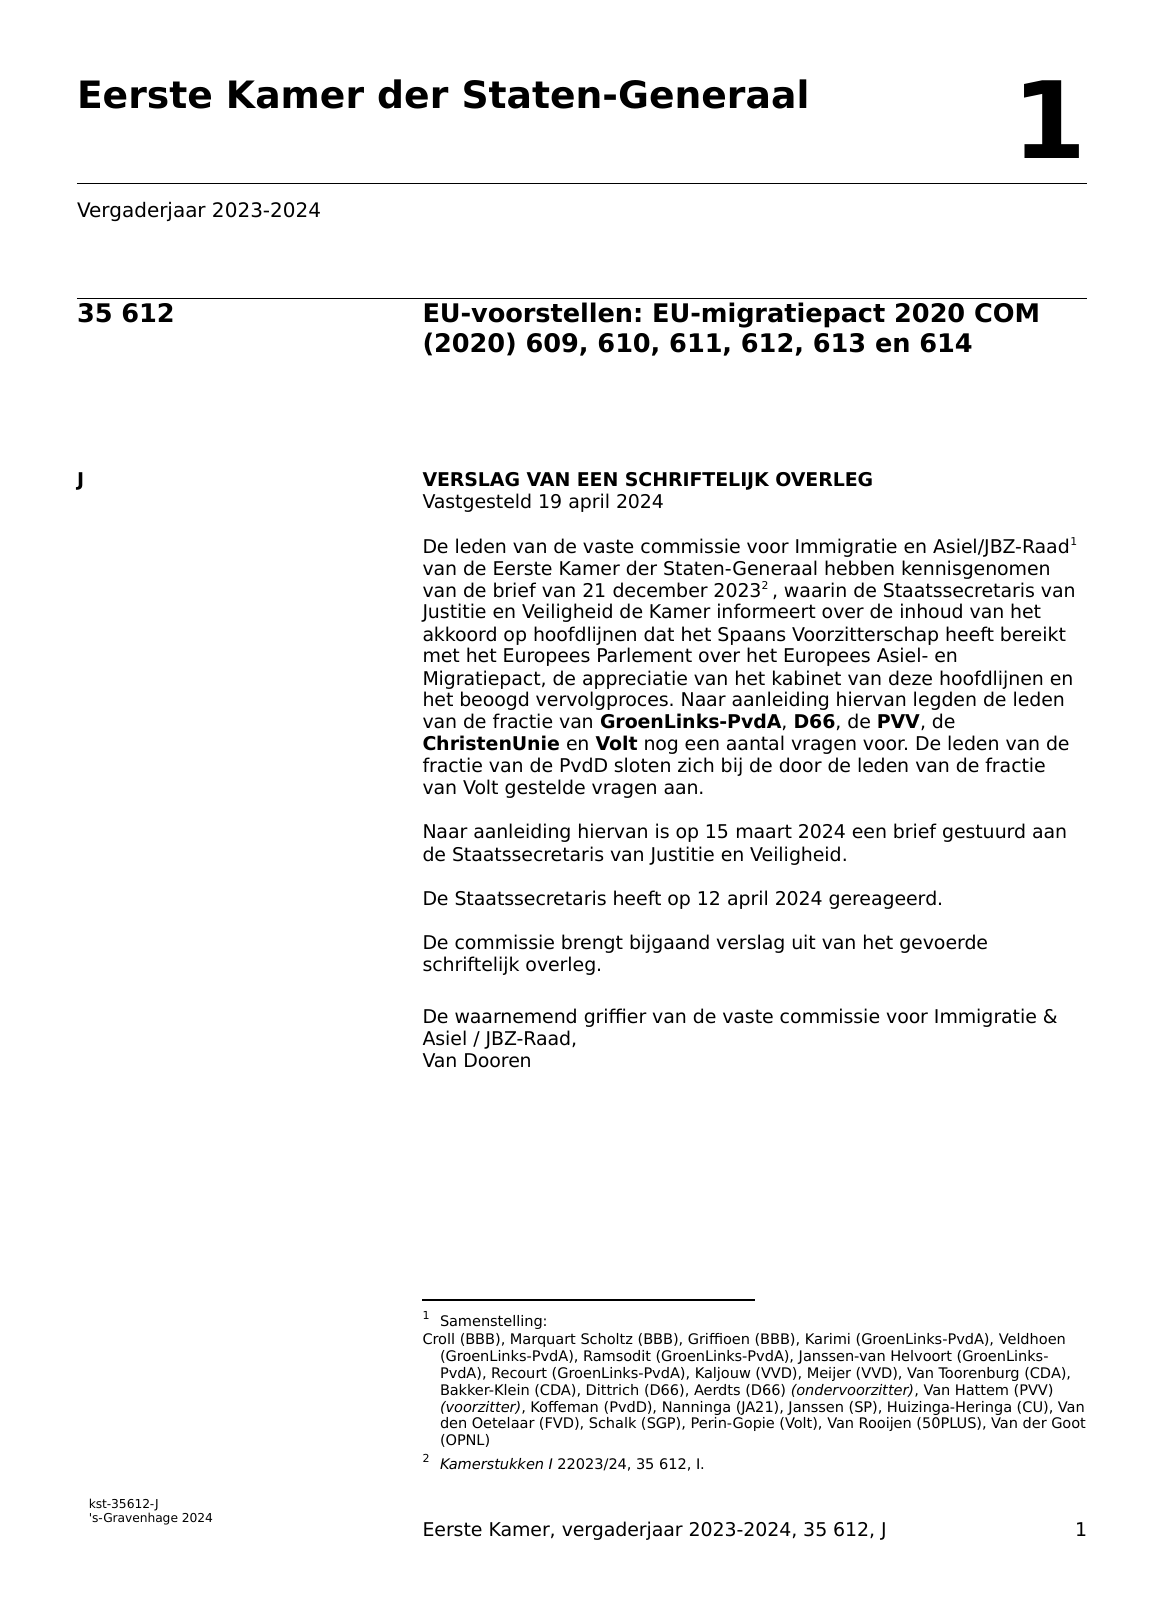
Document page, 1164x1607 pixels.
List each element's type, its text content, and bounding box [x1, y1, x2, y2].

text kst-35612-J [88, 1497, 323, 1511]
table_header 1 [886, 59, 1087, 183]
text 's-Gravenhage 2024 [88, 1511, 323, 1525]
table_cell Vergaderjaar 2023-2024 [77, 184, 1087, 298]
text De commissie brengt bijgaand verslag uit van het gevoerde schriftelijk overleg. [422, 932, 1087, 976]
text De waarnemend griffier van de vaste commissie voor Immigratie & Asiel / JBZ-Raad, Van Dooren [422, 1006, 1087, 1072]
table_header Eerste Kamer der Staten-Generaal [77, 59, 886, 183]
subtitle 35 612 EU-voorstellen: EU-migratiepact 2020 COM (2020) 609, 610, 611, 612, 613 en 614 [77, 299, 1087, 358]
text Naar aanleiding hiervan is op 15 maart 2024 een brief gestuurd aan de Staatssecretaris van Justitie en Veiligheid. [422, 821, 1087, 865]
text Vastgesteld 19 april 2024 [422, 491, 1087, 513]
subtitle J VERSLAG VAN EEN SCHRIFTELIJK OVERLEG [77, 469, 1087, 491]
text Samenstelling: [422, 1309, 1087, 1331]
text Kamerstukken I 22023/24, 35 612, I. [422, 1452, 1087, 1474]
text De Staatssecretaris heeft op 12 april 2024 gereageerd. [422, 888, 1087, 909]
text De leden van de vaste commissie voor Immigratie en Asiel/JBZ-Raad van de Eerste Kamer der Staten-Generaal hebben kennisgenomen van de brief van 21 december 2023, waarin de Staatssecretaris van Justitie en Veiligheid de Kamer informeert over de inhoud van het akkoord op hoofdlijnen dat het Spaans Voorzitterschap heeft bereikt met het Europees Parlement over het Europees Asiel- en Migratiepact, de appreciatie van het kabinet van deze hoofdlijnen en het beoogd vervolgproces. Naar aanleiding hiervan legden de leden van de fractie van GroenLinks-PvdA, D66, de PVV, de ChristenUnie en Volt nog een aantal vragen voor. De leden van de fractie van de PvdD sloten zich bij de door de leden van de fractie van Volt gestelde vragen aan. [422, 536, 1087, 799]
text Croll (BBB), Marquart Scholtz (BBB), Griffioen (BBB), Karimi (GroenLinks-PvdA), Veldhoen (GroenLinks-PvdA), Ramsodit (GroenLinks-PvdA), Janssen-van Helvoort (GroenLinks-PvdA), Recourt (GroenLinks-PvdA), Kaljouw (VVD), Meijer (VVD), Van Toorenburg (CDA), Bakker-Klein (CDA), Dittrich (D66), Aerdts (D66) (ondervoorzitter), Van Hattem (PVV) (voorzitter), Koffeman (PvdD), Nanninga (JA21), Janssen (SP), Huizinga-Heringa (CU), Van den Oetelaar (FVD), Schalk (SGP), Perin-Gopie (Volt), Van Rooijen (50PLUS), Van der Goot (OPNL) [422, 1331, 1087, 1449]
